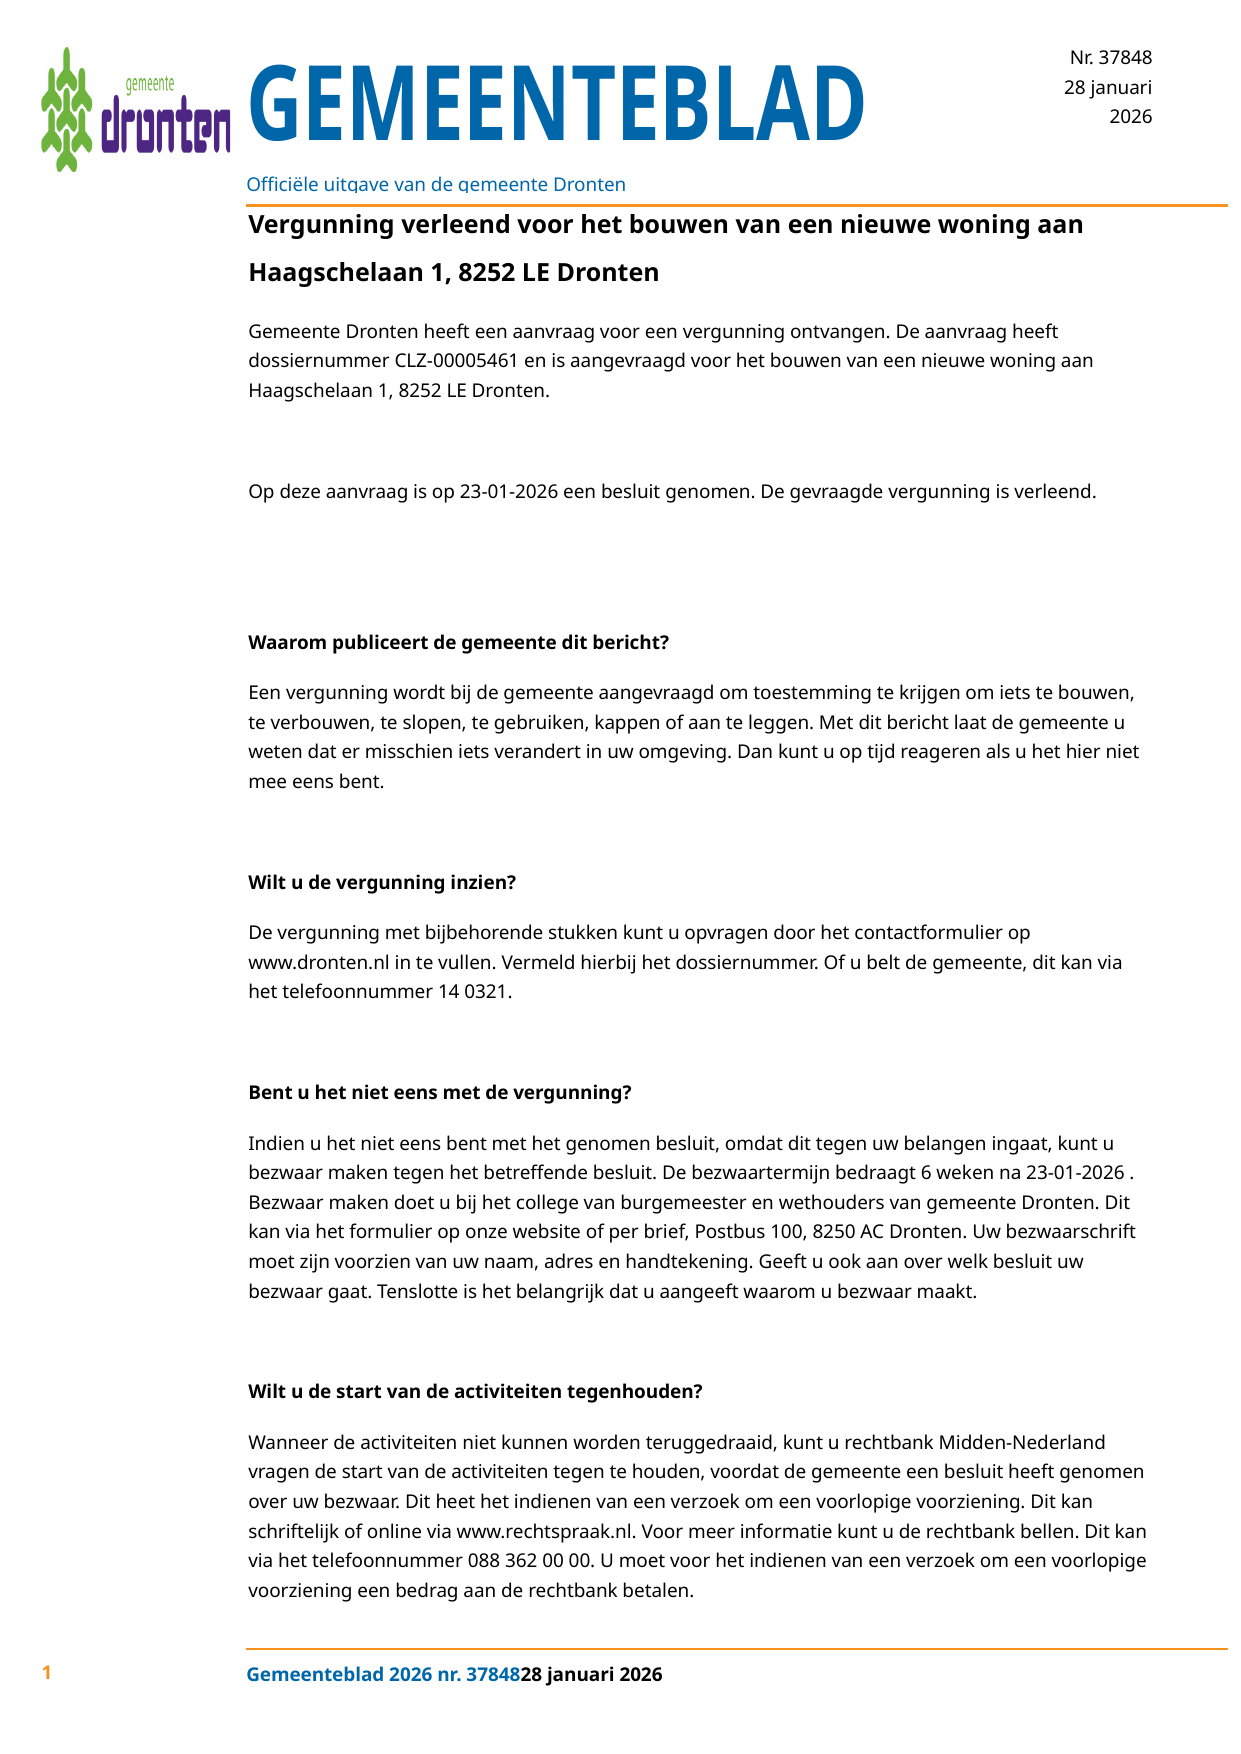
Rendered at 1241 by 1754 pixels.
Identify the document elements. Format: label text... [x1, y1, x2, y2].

text Wanneer de activiteiten niet kunnen worden teruggedraaid, kunt u rechtbank Midden-Nederland vragen de start van de activiteiten tegen te houden, voordat de gemeente een besluit heeft genomen over uw bezwaar. Dit heet het indienen van een verzoek om een voorlopige voorziening. Dit kan schriftelijk of online via www.rechtspraak.nl. Voor meer informatie kunt u de rechtbank bellen. Dit kan via het telefoonnummer 088 362 00 00. U moet voor het indienen van een verzoek om een voorlopige voorziening een bedrag aan de rechtbank betalen. [248, 1429, 1152, 1603]
text Wilt u de start van de activiteiten tegenhouden? [248, 1379, 1152, 1404]
text De vergunning met bijbehorende stukken kunt u opvragen door het contactformulier op www.dronten.nl in te vullen. Vermeld hierbij het dossiernummer. Of u belt de gemeente, dit kan via het telefoonnummer 14 0321. [248, 919, 1152, 1004]
text Gemeente Dronten heeft een aanvraag voor een vergunning ontvangen. De aanvraag heeft dossiernummer CLZ-00005461 en is aangevraagd voor het bouwen van een nieuwe woning aan Haagschelaan 1, 8252 LE Dronten. [248, 318, 1152, 403]
text Indien u het niet eens bent met het genomen besluit, omdat dit tegen uw belangen ingaat, kunt u bezwaar maken tegen het betreffende besluit. De bezwaartermijn bedraagt 6 weken na 23-01-2026 . Bezwaar maken doet u bij het college van burgemeester en wethouders van gemeente Dronten. Dit kan via het formulier op onze website of per brief, Postbus 100, 8250 AC Dronten. Uw bezwaarschrift moet zijn voorzien van uw naam, adres en handtekening. Geeft u ook aan over welk besluit uw bezwaar gaat. Tenslotte is het belangrijk dat u aangeeft waarom u bezwaar maakt. [248, 1130, 1152, 1304]
text Waarom publiceert de gemeente dit bericht? [248, 629, 1152, 655]
text Bent u het niet eens met de vergunning? [248, 1079, 1152, 1105]
text Een vergunning wordt bij de gemeente aangevraagd om toestemming te krijgen om iets te bouwen, te verbouwen, te slopen, te gebruiken, kappen of aan te leggen. Met dit bericht laat de gemeente u weten dat er misschien iets verandert in uw omgeving. Dan kunt u op tijd reageren als u het hier niet mee eens bent. [248, 679, 1152, 794]
text Wilt u de vergunning inzien? [248, 869, 1152, 895]
text Op deze aanvraag is op 23-01-2026 een besluit genomen. De gevraagde vergunning is verleend. [248, 478, 1152, 504]
picture [41, 47, 231, 172]
text Vergunning verleend voor het bouwen van een nieuwe woning aan Haagschelaan 1, 8252 LE Dronten [248, 207, 1152, 288]
